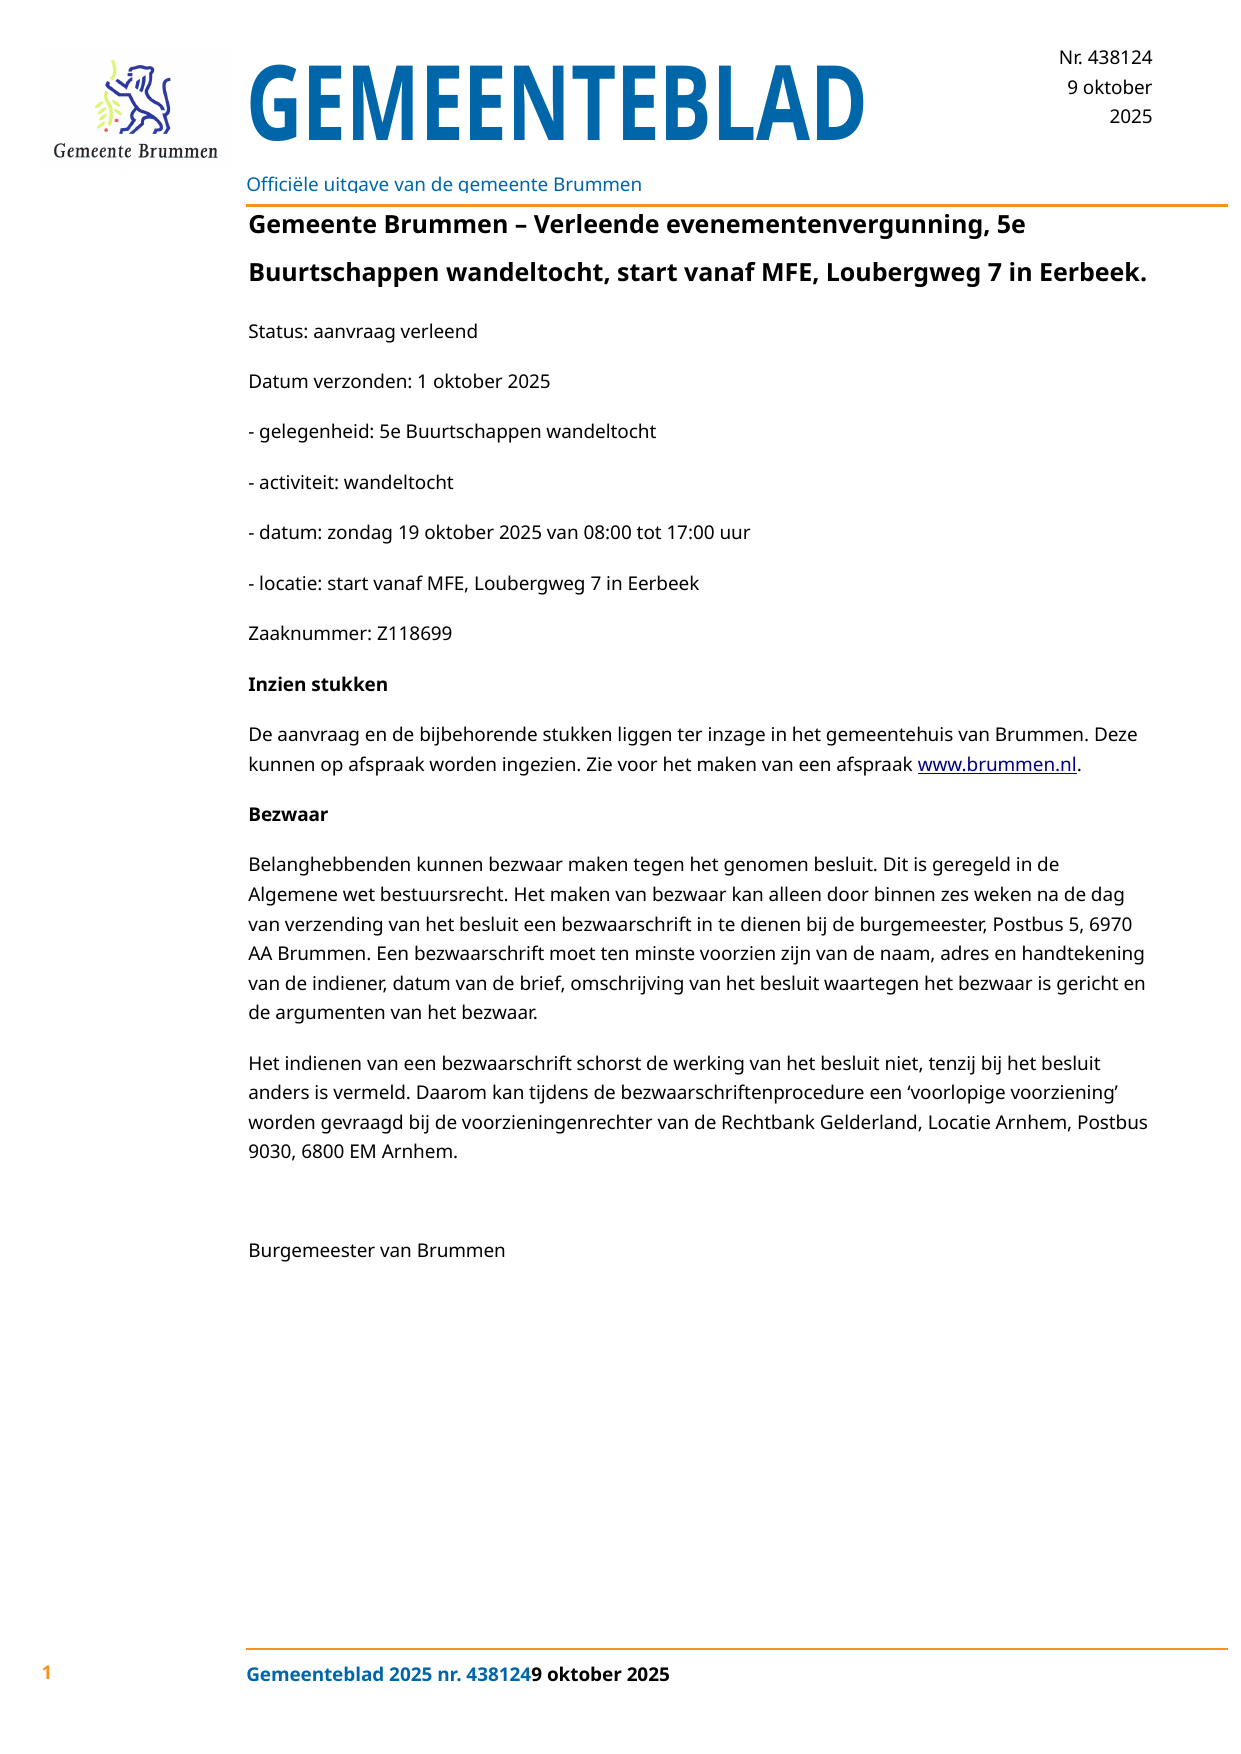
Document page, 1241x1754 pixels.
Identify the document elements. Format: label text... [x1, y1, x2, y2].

text Inzien stukken [248, 671, 1152, 697]
text Datum verzonden: 1 oktober 2025 [248, 368, 1152, 394]
text - datum: zondag 19 oktober 2025 van 08:00 tot 17:00 uur [248, 519, 1152, 545]
text - gelegenheid: 5e Buurtschappen wandeltocht [248, 419, 1152, 444]
text Status: aanvraag verleend [248, 318, 1152, 344]
text Gemeente Brummen – Verleende evenementenvergunning, 5e Buurtschappen wandeltocht, start vanaf MFE, Loubergweg 7 in Eerbeek. [248, 207, 1152, 288]
text Burgemeester van Brummen [248, 1237, 1152, 1263]
picture [41, 47, 231, 172]
text Belanghebbenden kunnen bezwaar maken tegen het genomen besluit. Dit is geregeld in de Algemene wet bestuursrecht. Het maken van bezwaar kan alleen door binnen zes weken na de dag van verzending van het besluit een bezwaarschrift in te dienen bij de burgemeester, Postbus 5, 6970 AA Brummen. Een bezwaarschrift moet ten minste voorzien zijn van de naam, adres en handtekening van de indiener, datum van de brief, omschrijving van het besluit waartegen het bezwaar is gericht en de argumenten van het bezwaar. [248, 852, 1152, 1025]
text Zaaknummer: Z118699 [248, 620, 1152, 646]
text - locatie: start vanaf MFE, Loubergweg 7 in Eerbeek [248, 570, 1152, 596]
text De aanvraag en de bijbehorende stukken liggen ter inzage in het gemeentehuis van Brummen. Deze kunnen op afspraak worden ingezien. Zie voor het maken van een afspraak www.brummen.nl. [248, 721, 1152, 777]
text Het indienen van een bezwaarschrift schorst de werking van het besluit niet, tenzij bij het besluit anders is vermeld. Daarom kan tijdens de bezwaarschriftenprocedure een ‘voorlopige voorziening’ worden gevraagd bij de voorzieningenrechter van de Rechtbank Gelderland, Locatie Arnhem, Postbus 9030, 6800 EM Arnhem. [248, 1050, 1152, 1164]
text Bezwaar [248, 801, 1152, 827]
text - activiteit: wandeltocht [248, 469, 1152, 495]
